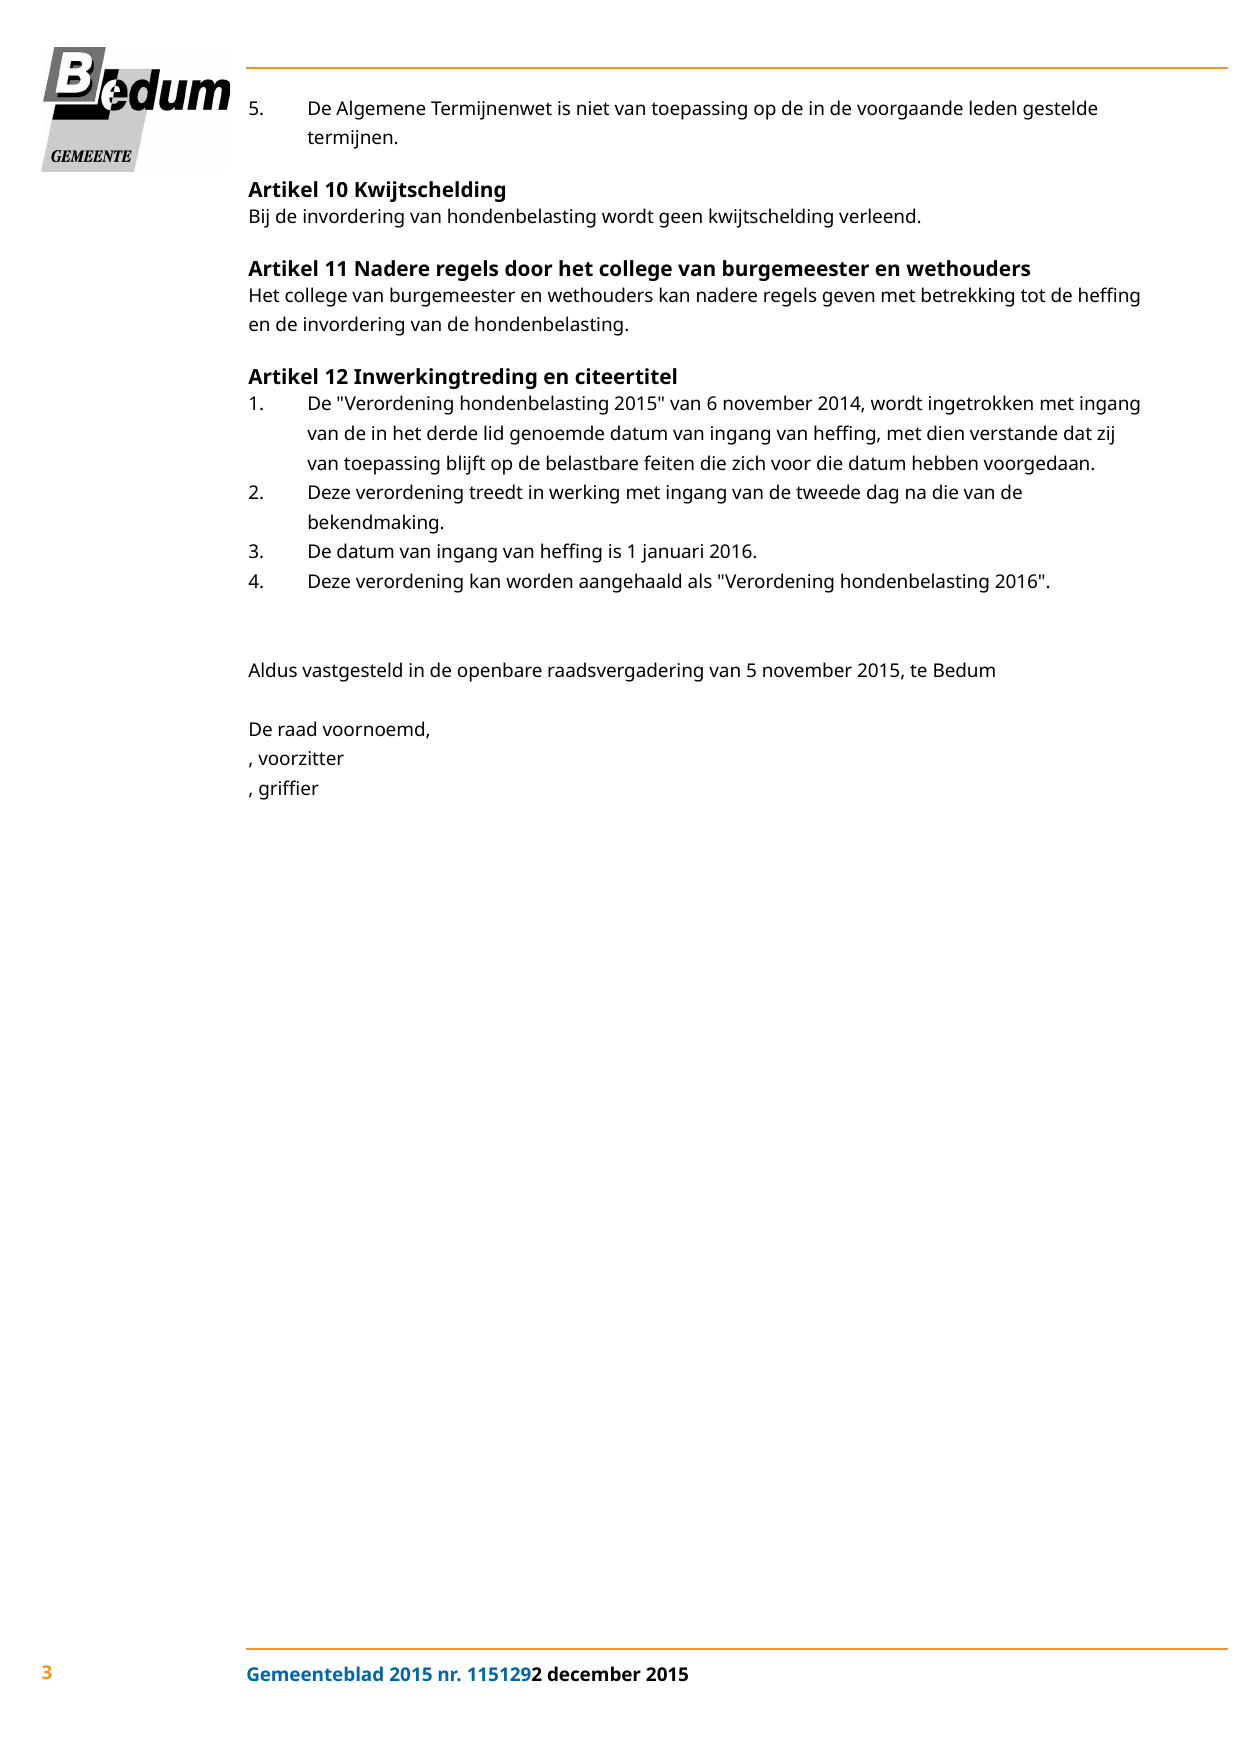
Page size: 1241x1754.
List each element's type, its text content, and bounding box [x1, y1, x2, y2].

text Artikel 12 Inwerkingtreding en citeertitel [248, 362, 1152, 391]
picture [41, 47, 231, 172]
list Deze verordening treedt in werking met ingang van de tweede dag na die van de bekendmaking. [248, 479, 1152, 534]
text , griffier [248, 775, 1152, 801]
list De datum van ingang van heffing is 1 januari 2016. [248, 538, 1152, 564]
list De Algemene Termijnenwet is niet van toepassing op de in de voorgaande leden gestelde termijnen. [248, 95, 1152, 150]
text Artikel 11 Nadere regels door het college van burgemeester en wethouders [248, 254, 1152, 282]
list Deze verordening kan worden aangehaald als "Verordening hondenbelasting 2016". [248, 568, 1152, 594]
text Het college van burgemeester en wethouders kan nadere regels geven met betrekking tot de heffing en de invordering van de hondenbelasting. [248, 282, 1152, 337]
text , voorzitter [248, 746, 1152, 771]
text De raad voornoemd, [248, 716, 1152, 742]
text Artikel 10 Kwijtschelding [248, 175, 1152, 203]
text Bij de invordering van hondenbelasting wordt geen kwijtschelding verleend. [248, 203, 1152, 229]
list De "Verordening hondenbelasting 2015" van 6 november 2014, wordt ingetrokken met ingang van de in het derde lid genoemde datum van ingang van heffing, met dien verstande dat zij van toepassing blijft op de belastbare feiten die zich voor die datum hebben voorgedaan. [248, 391, 1152, 475]
text Aldus vastgesteld in de openbare raadsvergadering van 5 november 2015, te Bedum [248, 657, 1152, 682]
